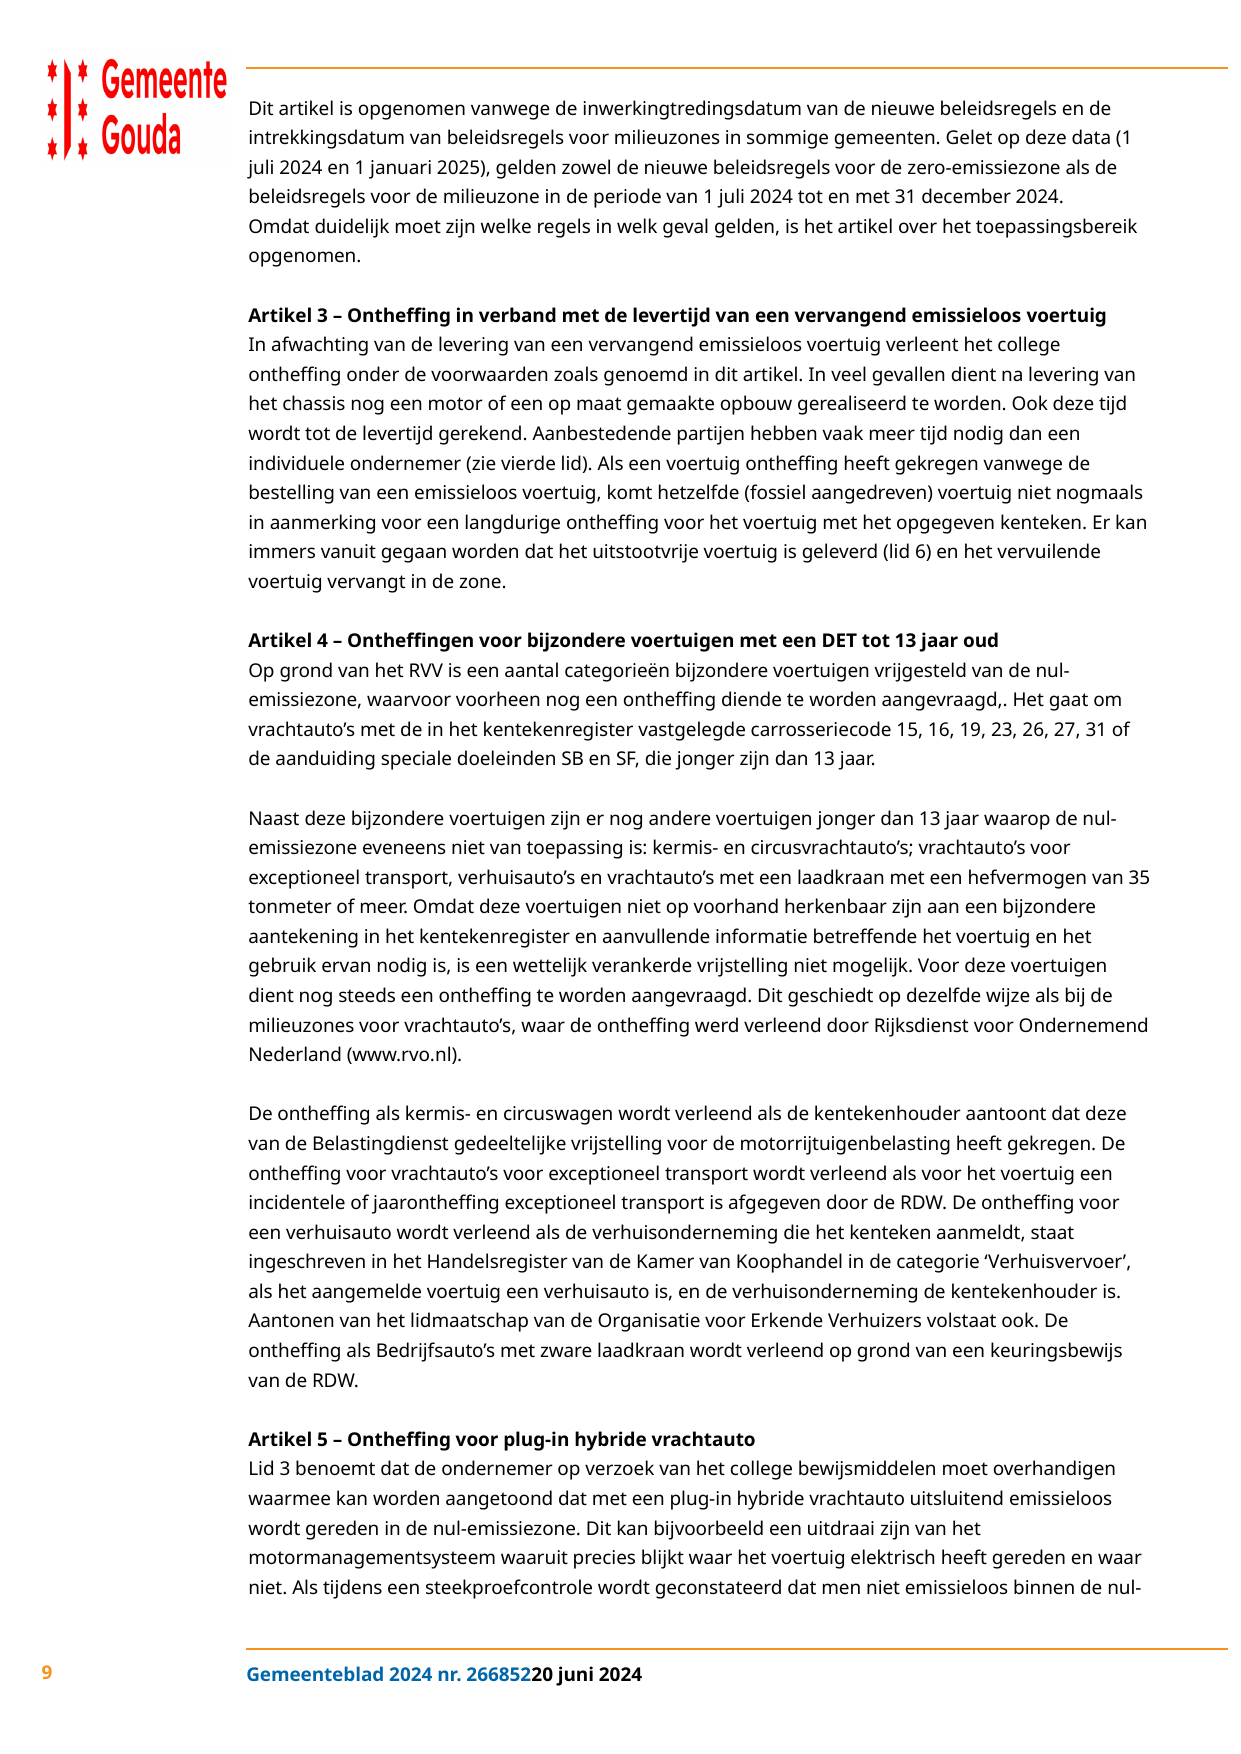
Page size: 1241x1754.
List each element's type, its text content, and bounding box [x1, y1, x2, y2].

text Lid 3 benoemt dat de ondernemer op verzoek van het college bewijsmiddelen moet overhandigen waarmee kan worden aangetoond dat met een plug-in hybride vrachtauto uitsluitend emissieloos wordt gereden in de nul-emissiezone. Dit kan bijvoorbeeld een uitdraai zijn van het motormanagementsysteem waaruit precies blijkt waar het voertuig elektrisch heeft gereden en waar niet. Als tijdens een steekproefcontrole wordt geconstateerd dat men niet emissieloos binnen de nul- [248, 1456, 1152, 1600]
text De ontheffing als kermis- en circuswagen wordt verleend als de kentekenhouder aantoont dat deze van de Belastingdienst gedeeltelijke vrijstelling voor de motorrijtuigenbelasting heeft gekregen. De ontheffing voor vrachtauto’s voor exceptioneel transport wordt verleend als voor het voertuig een incidentele of jaarontheffing exceptioneel transport is afgegeven door de RDW. De ontheffing voor een verhuisauto wordt verleend als de verhuisonderneming die het kenteken aanmeldt, staat ingeschreven in het Handelsregister van de Kamer van Koophandel in de categorie ‘Verhuisvervoer’, als het aangemelde voertuig een verhuisauto is, en de verhuisonderneming de kentekenhouder is. Aantonen van het lidmaatschap van de Organisatie voor Erkende Verhuizers volstaat ook. De ontheffing als Bedrijfsauto’s met zware laadkraan wordt verleend op grond van een keuringsbewijs van de RDW. [248, 1101, 1152, 1393]
picture [41, 47, 231, 172]
text Omdat duidelijk moet zijn welke regels in welk geval gelden, is het artikel over het toepassingsbereik opgenomen. [248, 213, 1152, 268]
text Op grond van het RVV is een aantal categorieën bijzondere voertuigen vrijgesteld van de nul-emissiezone, waarvoor voorheen nog een ontheffing diende te worden aangevraagd,. Het gaat om vrachtauto’s met de in het kentekenregister vastgelegde carrosseriecode 15, 16, 19, 23, 26, 27, 31 of de aanduiding speciale doeleinden SB en SF, die jonger zijn dan 13 jaar. [248, 657, 1152, 771]
text Artikel 5 – Ontheffing voor plug-in hybride vrachtauto [248, 1426, 1152, 1452]
text In afwachting van de levering van een vervangend emissieloos voertuig verleent het college ontheffing onder de voorwaarden zoals genoemd in dit artikel. In veel gevallen dient na levering van het chassis nog een motor of een op maat gemaakte opbouw gerealiseerd te worden. Ook deze tijd wordt tot de levertijd gerekend. Aanbestedende partijen hebben vaak meer tijd nodig dan een individuele ondernemer (zie vierde lid). Als een voertuig ontheffing heeft gekregen vanwege de bestelling van een emissieloos voertuig, komt hetzelfde (fossiel aangedreven) voertuig niet nogmaals in aanmerking voor een langdurige ontheffing voor het voertuig met het opgegeven kenteken. Er kan immers vanuit gegaan worden dat het uitstootvrije voertuig is geleverd (lid 6) en het vervuilende voertuig vervangt in de zone. [248, 331, 1152, 594]
text Artikel 4 – Ontheffingen voor bijzondere voertuigen met een DET tot 13 jaar oud [248, 627, 1152, 653]
text Naast deze bijzondere voertuigen zijn er nog andere voertuigen jonger dan 13 jaar waarop de nul-emissiezone eveneens niet van toepassing is: kermis- en circusvrachtauto’s; vrachtauto’s voor exceptioneel transport, verhuisauto’s en vrachtauto’s met een laadkraan met een hefvermogen van 35 tonmeter of meer. Omdat deze voertuigen niet op voorhand herkenbaar zijn aan een bijzondere aantekening in het kentekenregister en aanvullende informatie betreffende het voertuig en het gebruik ervan nodig is, is een wettelijk verankerde vrijstelling niet mogelijk. Voor deze voertuigen dient nog steeds een ontheffing te worden aangevraagd. Dit geschiedt op dezelfde wijze als bij de milieuzones voor vrachtauto’s, waar de ontheffing werd verleend door Rijksdienst voor Ondernemend Nederland (www.rvo.nl). [248, 805, 1152, 1067]
text Artikel 3 – Ontheffing in verband met de levertijd van een vervangend emissieloos voertuig [248, 302, 1152, 328]
text Dit artikel is opgenomen vanwege de inwerkingtredingsdatum van de nieuwe beleidsregels en de intrekkingsdatum van beleidsregels voor milieuzones in sommige gemeenten. Gelet op deze data (1 juli 2024 en 1 januari 2025), gelden zowel de nieuwe beleidsregels voor de zero-emissiezone als de beleidsregels voor de milieuzone in de periode van 1 juli 2024 tot en met 31 december 2024. [248, 95, 1152, 209]
